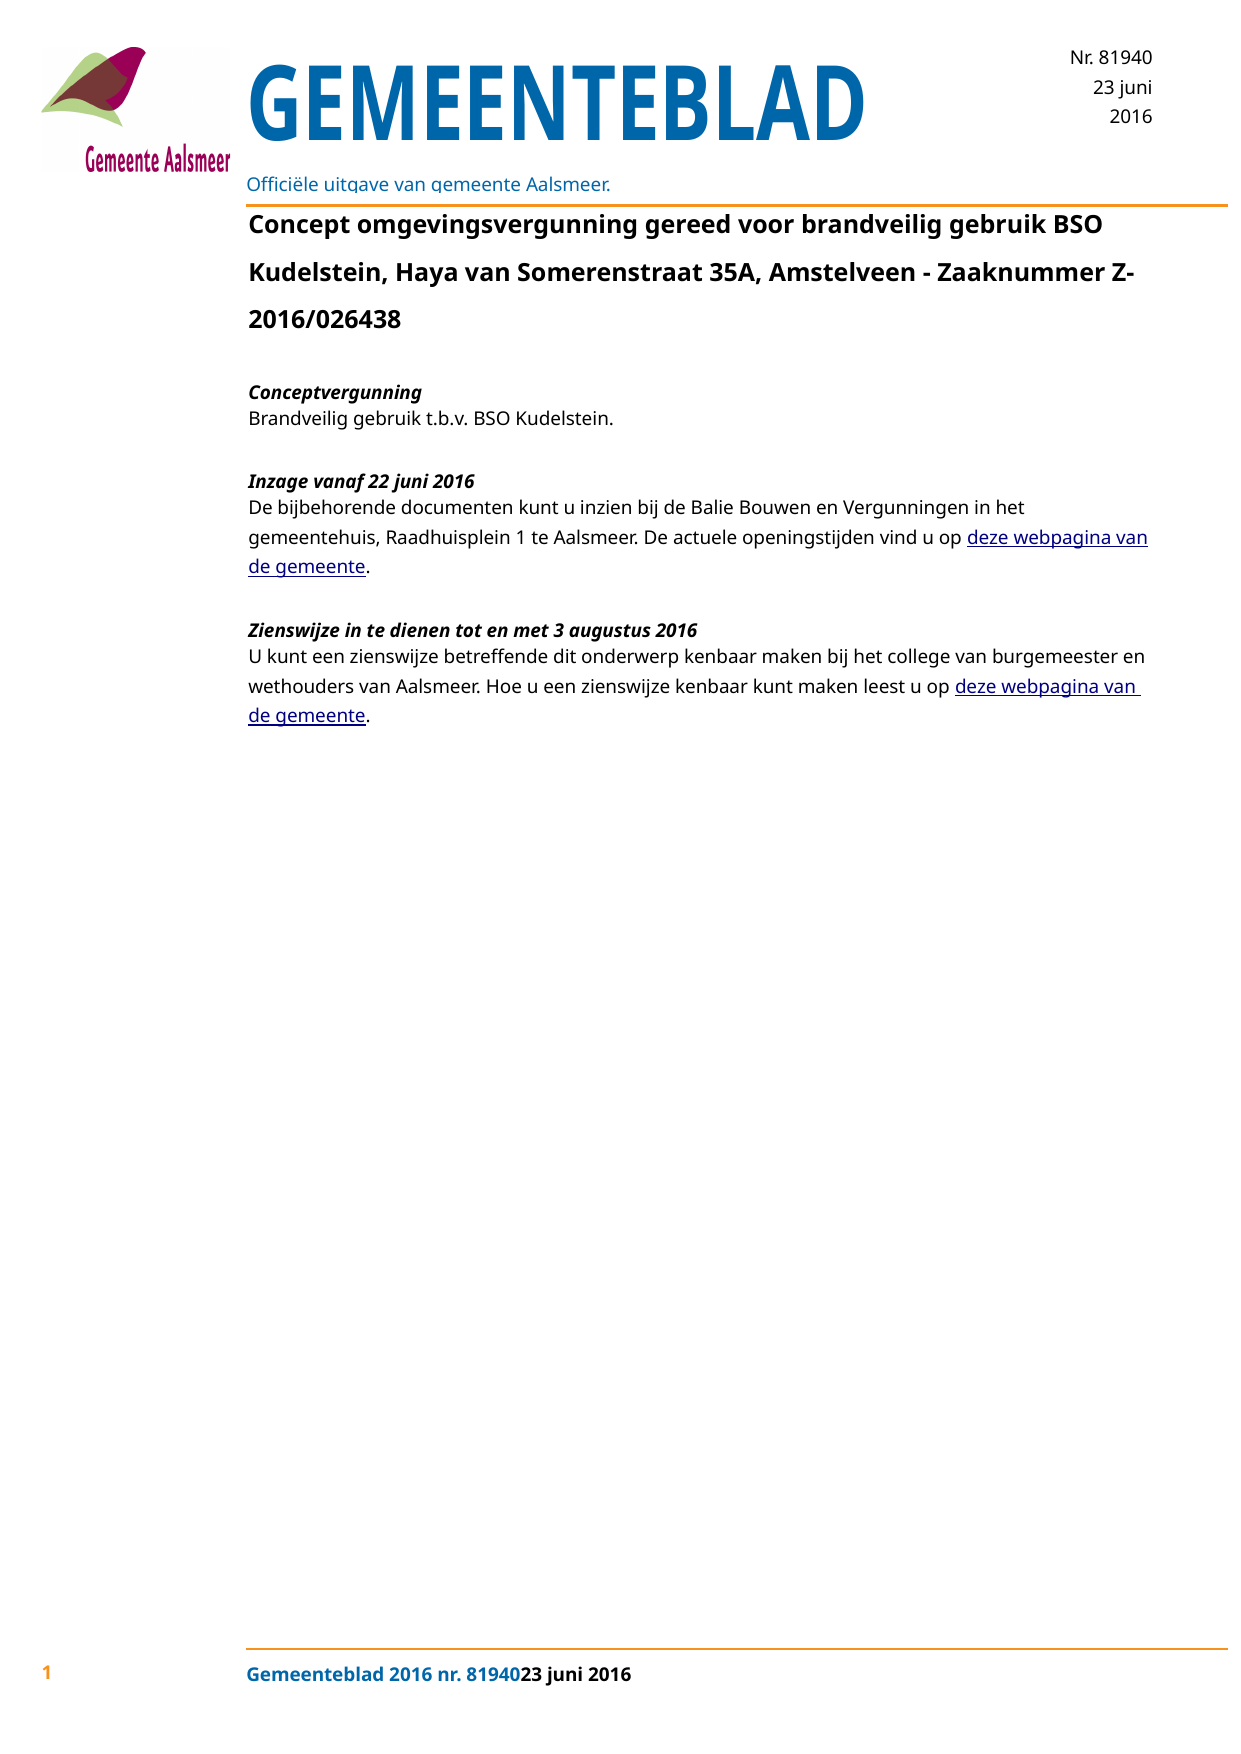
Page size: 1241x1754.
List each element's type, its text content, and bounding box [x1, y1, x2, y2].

text Conceptvergunning [248, 379, 1152, 405]
picture [41, 47, 231, 172]
text U kunt een zienswijze betreffende dit onderwerp kenbaar maken bij het college van burgemeester en wethouders van Aalsmeer. Hoe u een zienswijze kenbaar kunt maken leest u op deze webpagina van de gemeente. [248, 643, 1152, 728]
text Inzage vanaf 22 juni 2016 [248, 469, 1152, 494]
text Brandveilig gebruik t.b.v. BSO Kudelstein. [248, 405, 1152, 431]
text Zienswijze in te dienen tot en met 3 augustus 2016 [248, 618, 1152, 643]
text Concept omgevingsvergunning gereed voor brandveilig gebruik BSO Kudelstein, Haya van Somerenstraat 35A, Amstelveen - Zaaknummer Z-2016/026438 [248, 207, 1152, 336]
text De bijbehorende documenten kunt u inzien bij de Balie Bouwen en Vergunningen in het gemeentehuis, Raadhuisplein 1 te Aalsmeer. De actuele openingstijden vind u op deze webpagina van de gemeente. [248, 494, 1152, 579]
